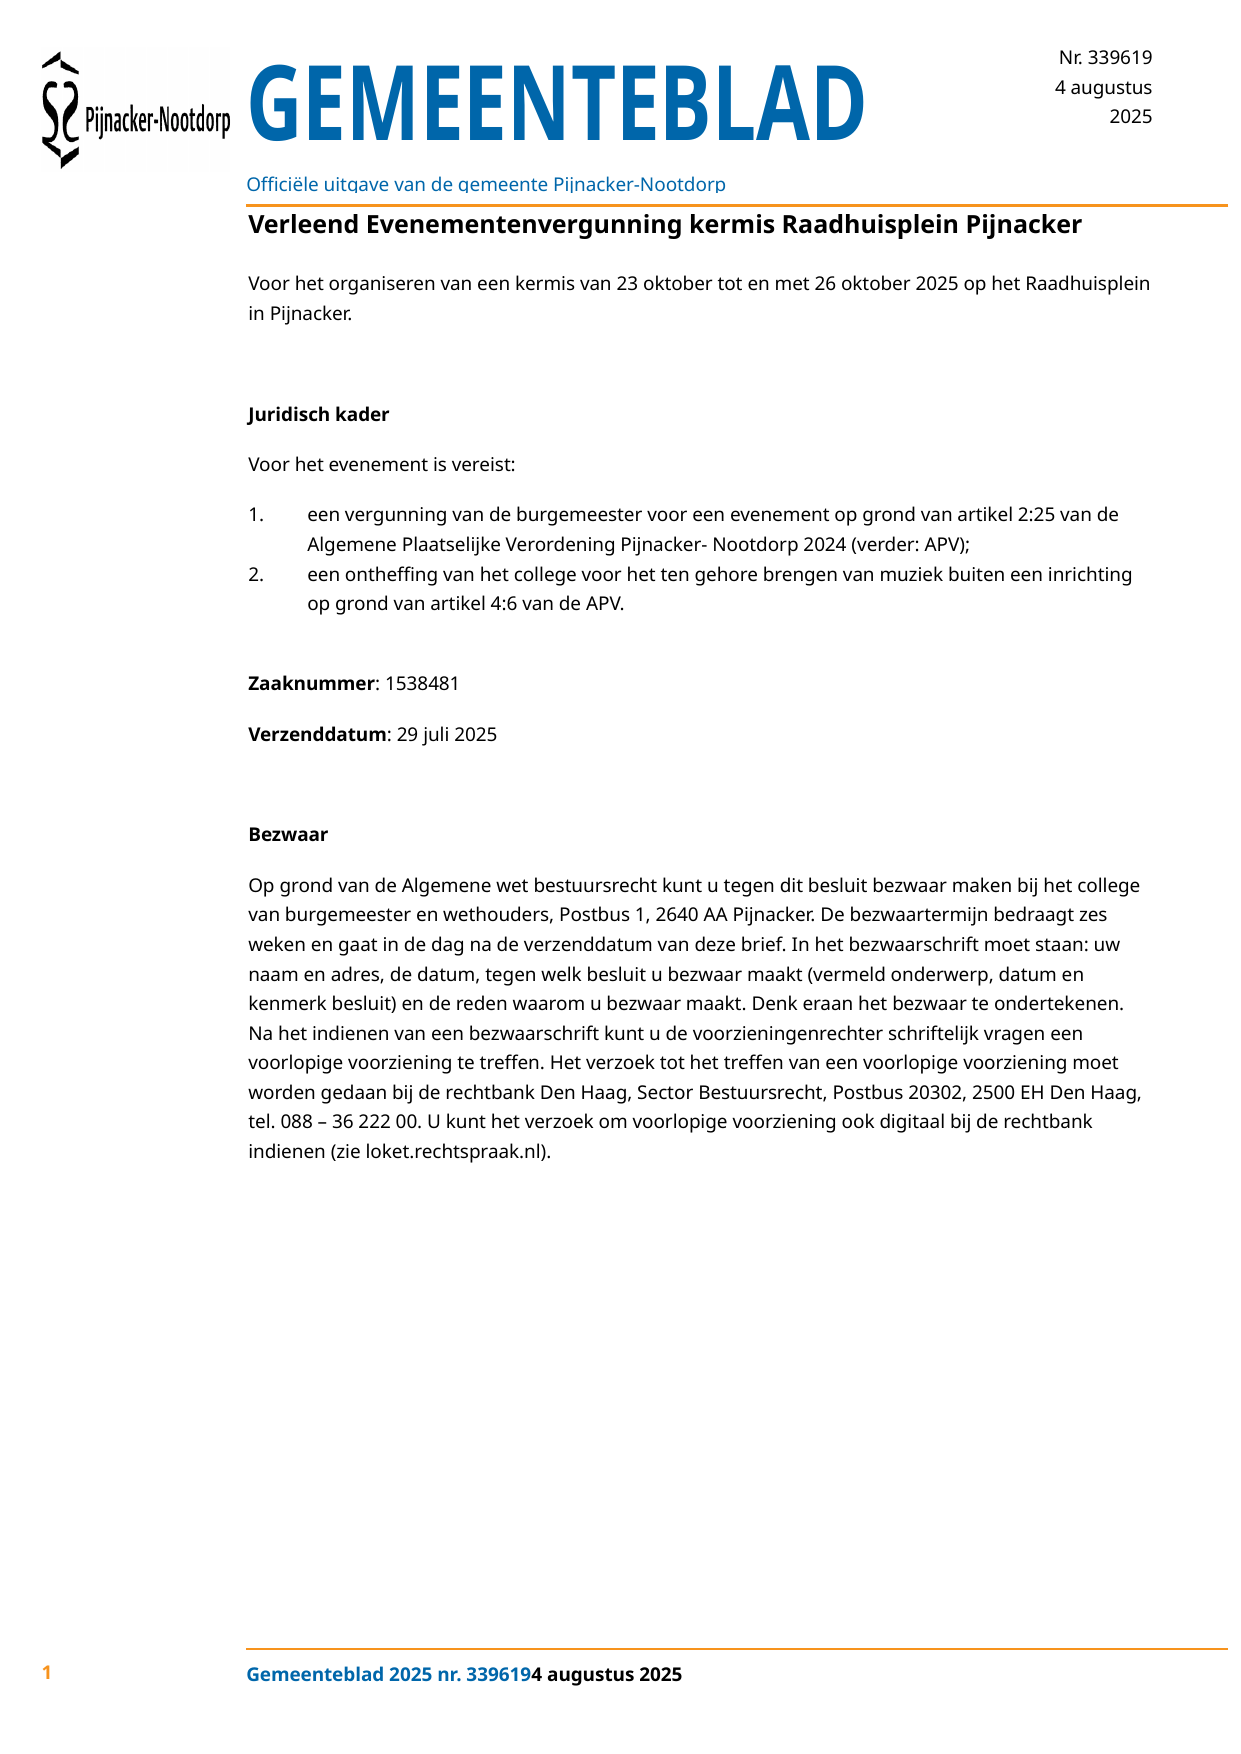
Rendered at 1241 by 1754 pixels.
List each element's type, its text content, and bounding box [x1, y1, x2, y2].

list een ontheffing van het college voor het ten gehore brengen van muziek buiten een inrichting op grond van artikel 4:6 van de APV. [248, 561, 1152, 616]
picture [41, 47, 231, 172]
text Bezwaar [248, 822, 1152, 847]
text Zaaknummer: 1538481 [248, 670, 1152, 696]
text Voor het organiseren van een kermis van 23 oktober tot en met 26 oktober 2025 op het Raadhuisplein in Pijnacker. [248, 270, 1152, 326]
text Voor het evenement is vereist: [248, 451, 1152, 477]
text Verzenddatum: 29 juli 2025 [248, 721, 1152, 746]
text Juridisch kader [248, 401, 1152, 426]
text Verleend Evenementenvergunning kermis Raadhuisplein Pijnacker [248, 207, 1152, 241]
text Op grond van de Algemene wet bestuursrecht kunt u tegen dit besluit bezwaar maken bij het college van burgemeester en wethouders, Postbus 1, 2640 AA Pijnacker. De bezwaartermijn bedraagt zes weken en gaat in de dag na de verzenddatum van deze brief. In het bezwaarschrift moet staan: uw naam en adres, de datum, tegen welk besluit u bezwaar maakt (vermeld onderwerp, datum en kenmerk besluit) en de reden waarom u bezwaar maakt. Denk eraan het bezwaar te ondertekenen. Na het indienen van een bezwaarschrift kunt u de voorzieningenrechter schriftelijk vragen een voorlopige voorziening te treffen. Het verzoek tot het treffen van een voorlopige voorziening moet worden gedaan bij de rechtbank Den Haag, Sector Bestuursrecht, Postbus 20302, 2500 EH Den Haag, tel. 088 – 36 222 00. U kunt het verzoek om voorlopige voorziening ook digitaal bij de rechtbank indienen (zie loket.rechtspraak.nl). [248, 872, 1152, 1164]
list een vergunning van de burgemeester voor een evenement op grond van artikel 2:25 van de Algemene Plaatselijke Verordening Pijnacker- Nootdorp 2024 (verder: APV); [248, 502, 1152, 557]
